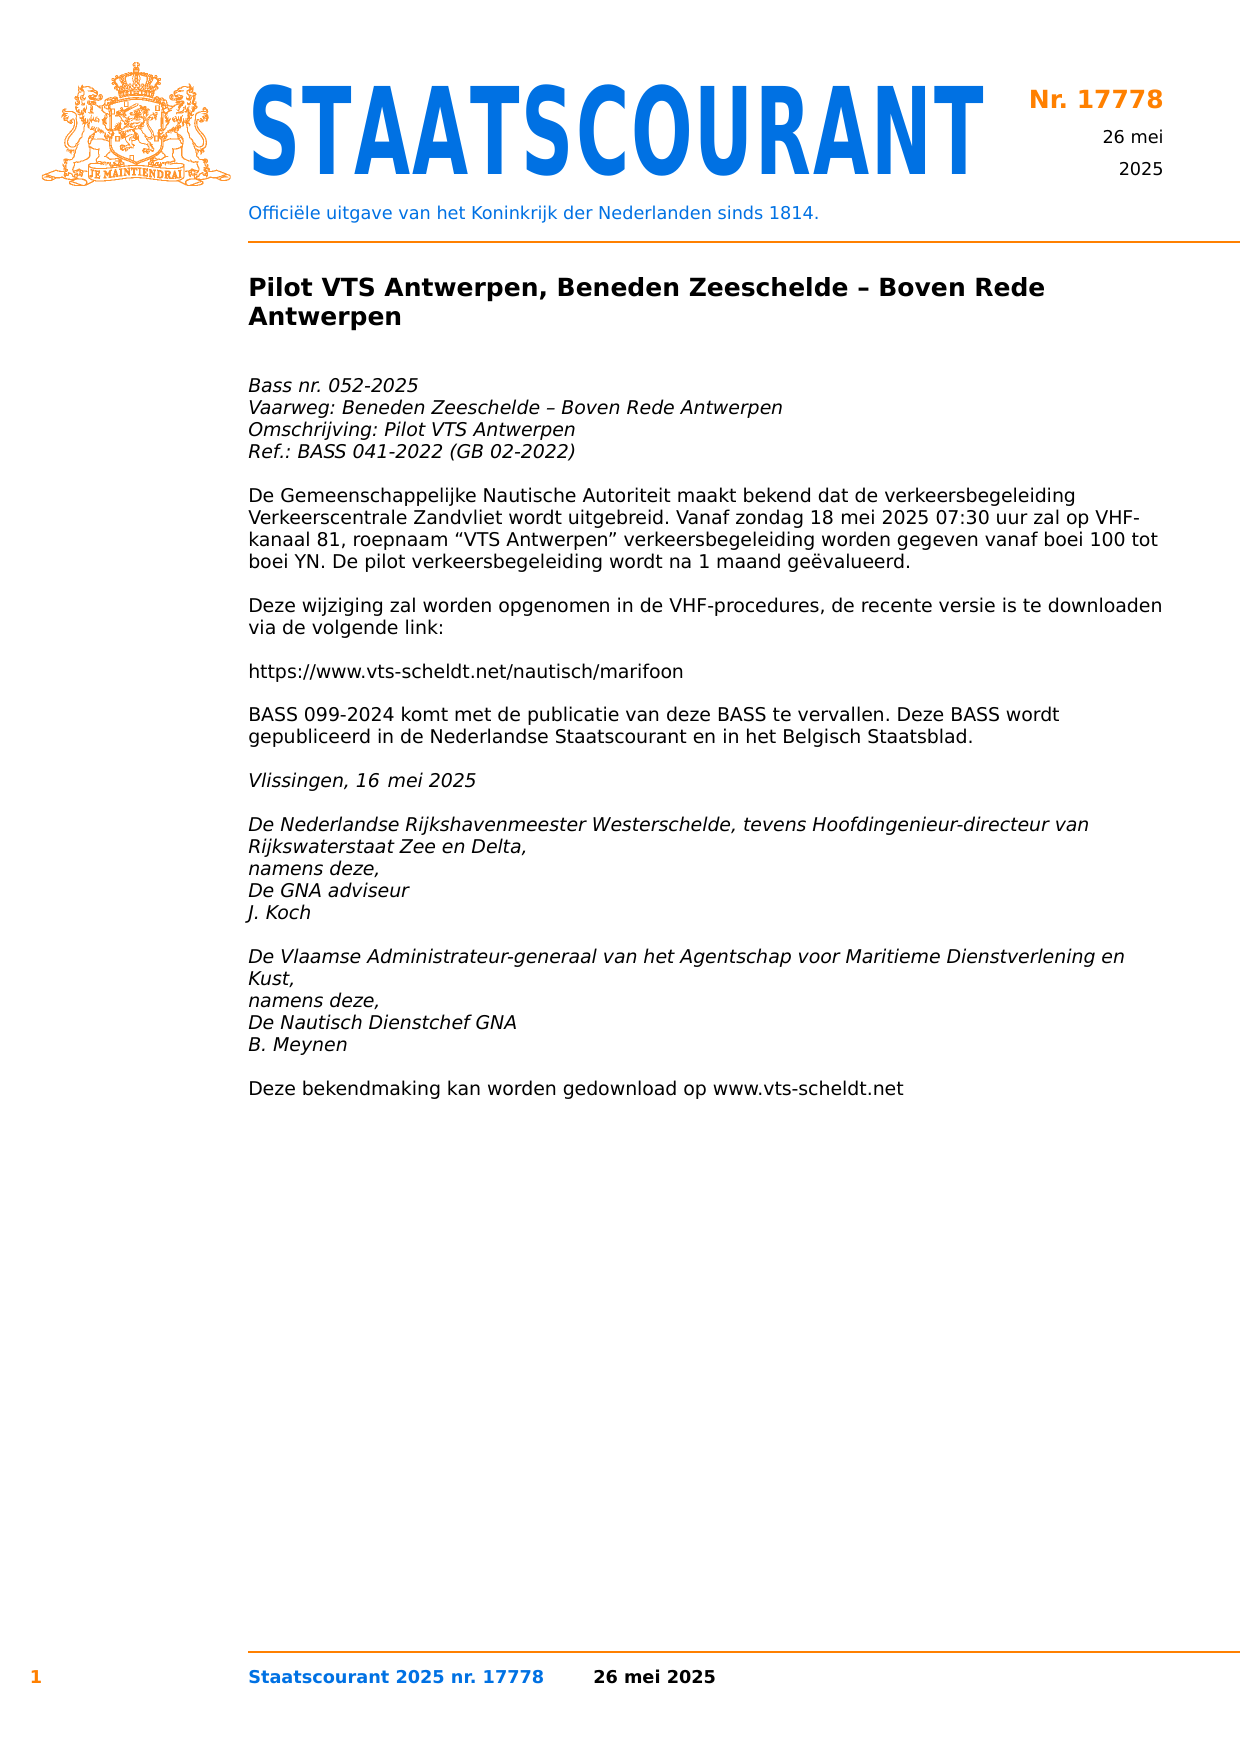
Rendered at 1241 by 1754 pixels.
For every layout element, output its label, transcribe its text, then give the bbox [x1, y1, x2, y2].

text De Vlaamse Administrateur-generaal van het Agentschap voor Maritieme Dienstverlening en Kust, namens deze, De Nautisch Dienstchef GNA B. Meynen [248, 946, 1163, 1056]
subtitle Pilot VTS Antwerpen, Beneden Zeeschelde – Boven Rede Antwerpen [248, 273, 1163, 331]
text De Gemeenschappelijke Nautische Autoriteit maakt bekend dat de verkeersbegeleiding Verkeerscentrale Zandvliet wordt uitgebreid. Vanaf zondag 18 mei 2025 07:30 uur zal op VHF-kanaal 81, roepnaam “VTS Antwerpen” verkeersbegeleiding worden gegeven vanaf boei 100 tot boei YN. De pilot verkeersbegeleiding wordt na 1 maand geëvalueerd. [248, 485, 1163, 573]
text Omschrijving: Pilot VTS Antwerpen [248, 419, 1163, 441]
table_header Nr. 17778 [998, 62, 1240, 121]
text Ref.: BASS 041-2022 (GB 02-2022) [248, 441, 1163, 463]
text https://www.vts-scheldt.net/nautisch/marifoon [248, 661, 1163, 682]
text De Nederlandse Rijkshavenmeester Westerschelde, tevens Hoofdingenieur-directeur van Rijkswaterstaat Zee en Delta, namens deze, De GNA adviseur J. Koch [248, 814, 1163, 924]
table_header [25, 62, 248, 241]
table_cell Officiële uitgave van het Koninkrijk der Nederlanden sinds 1814. [248, 203, 1240, 241]
text BASS 099-2024 komt met de publicatie van deze BASS te vervallen. Deze BASS wordt gepubliceerd in de Nederlandse Staatscourant en in het Belgisch Staatsblad. [248, 704, 1163, 748]
text Deze wijziging zal worden opgenomen in de VHF-procedures, de recente versie is te downloaden via de volgende link: [248, 595, 1163, 639]
table_header STAATSCOURANT [248, 62, 998, 203]
text Vlissingen, 16 mei 2025 [248, 770, 1163, 792]
text Vaarweg: Beneden Zeeschelde – Boven Rede Antwerpen [248, 397, 1163, 419]
table_cell 2025 [998, 153, 1240, 203]
text Deze bekendmaking kan worden gedownload op www.vts-scheldt.net [248, 1078, 1163, 1099]
table_cell 26 mei [998, 121, 1240, 153]
text Bass nr. 052-2025 [248, 375, 1163, 397]
picture [41, 62, 231, 186]
